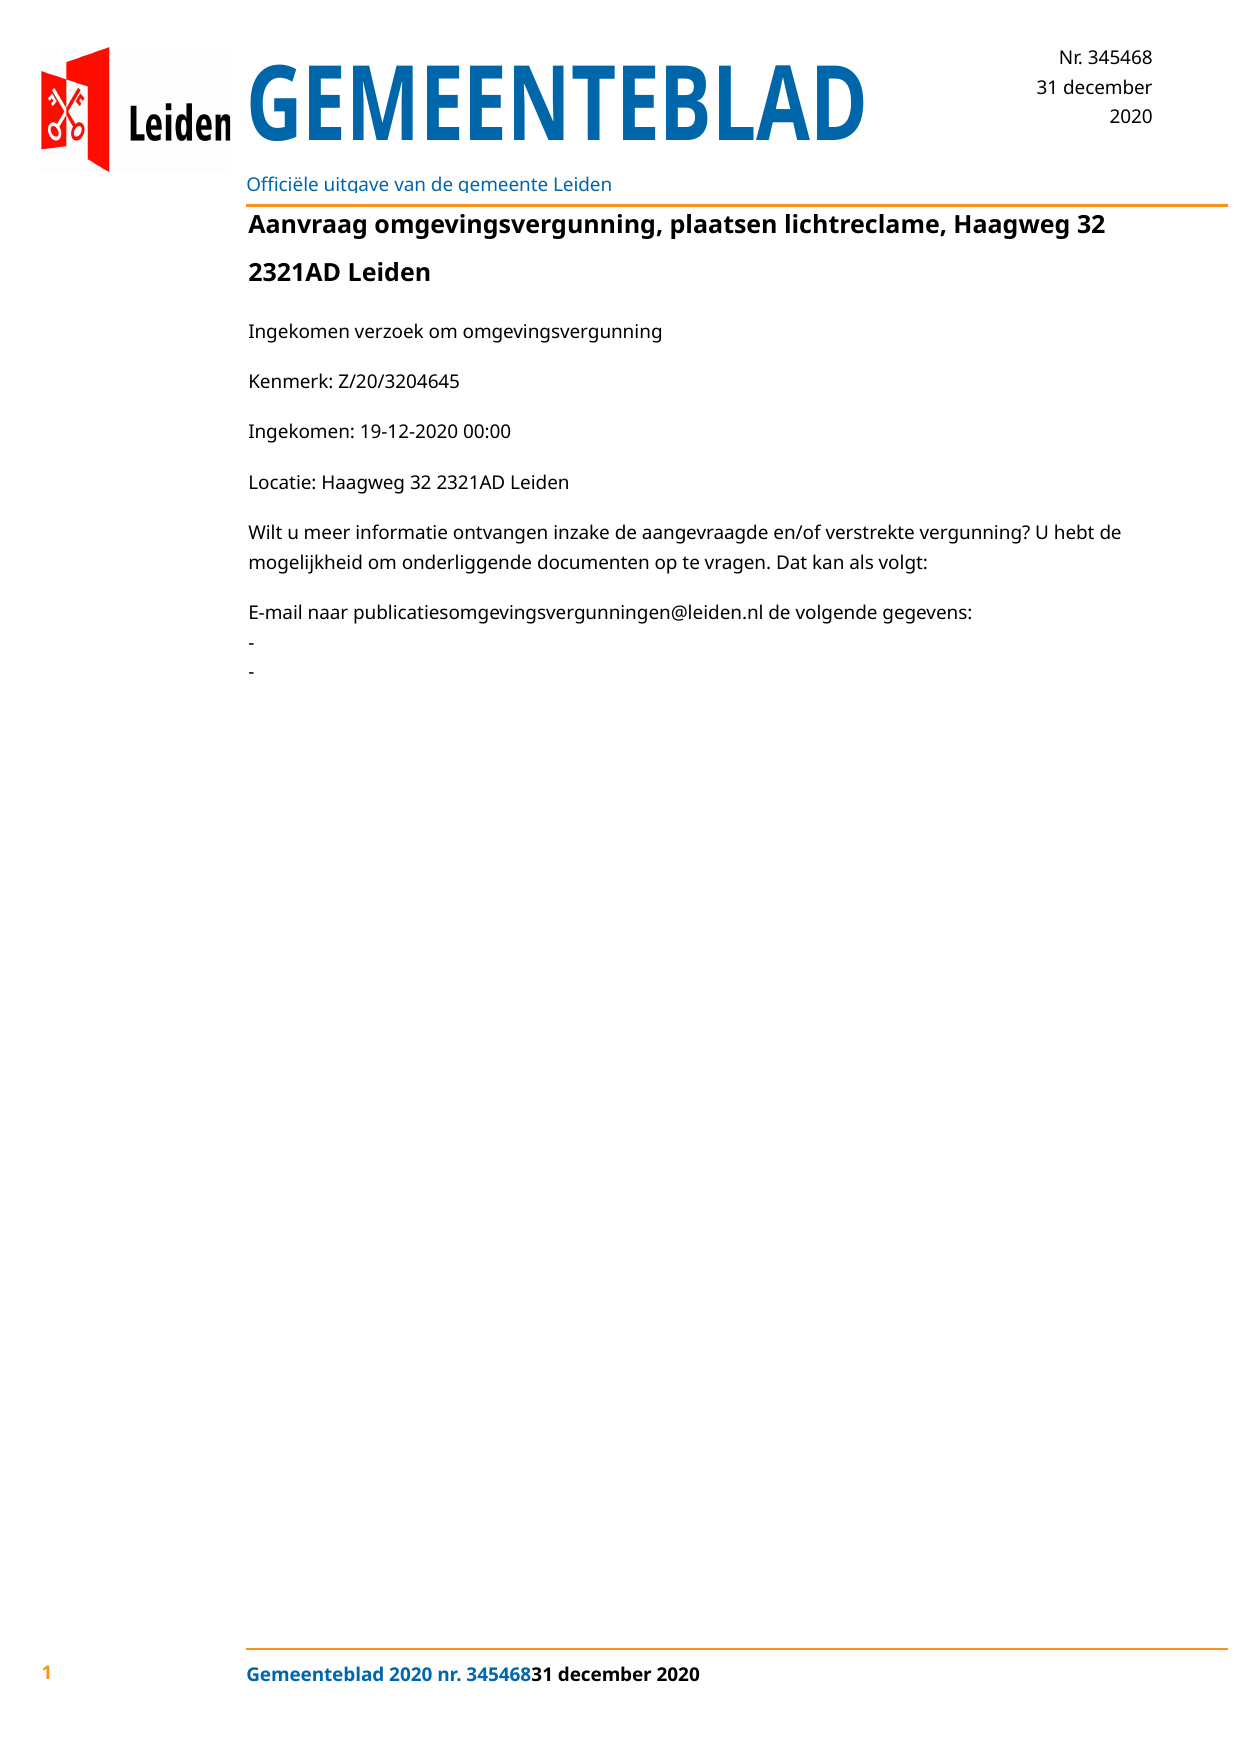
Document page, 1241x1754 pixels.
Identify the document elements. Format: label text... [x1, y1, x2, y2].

text Kenmerk: Z/20/3204645 [248, 368, 1152, 394]
text Aanvraag omgevingsvergunning, plaatsen lichtreclame, Haagweg 32 2321AD Leiden [248, 207, 1152, 288]
picture [41, 47, 231, 172]
text E-mail naar publicatiesomgevingsvergunningen@leiden.nl de volgende gegevens: [248, 599, 1152, 625]
text Wilt u meer informatie ontvangen inzake de aangevraagde en/of verstrekte vergunning? U hebt de mogelijkheid om onderliggende documenten op te vragen. Dat kan als volgt: [248, 519, 1152, 575]
text Ingekomen: 19-12-2020 00:00 [248, 419, 1152, 444]
text Ingekomen verzoek om omgevingsvergunning [248, 318, 1152, 344]
text Locatie: Haagweg 32 2321AD Leiden [248, 469, 1152, 495]
